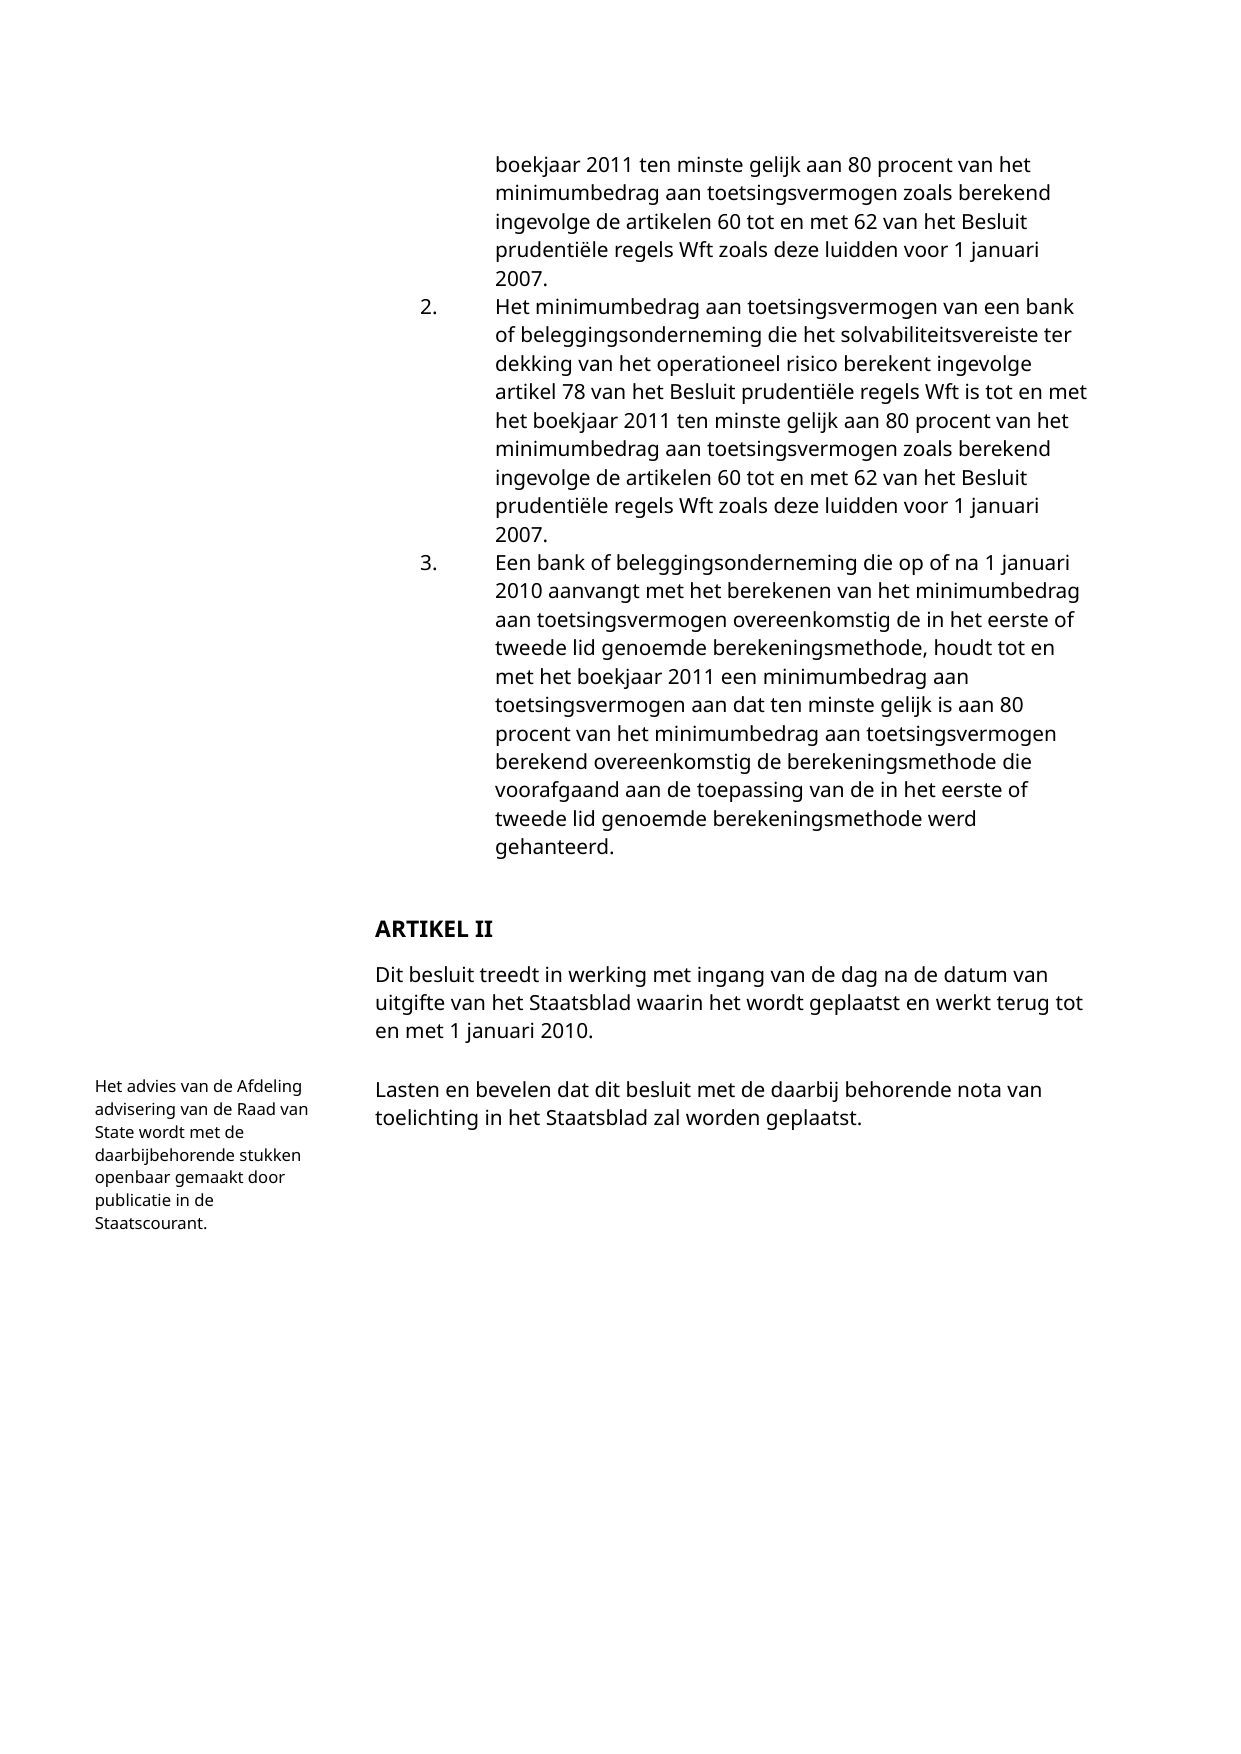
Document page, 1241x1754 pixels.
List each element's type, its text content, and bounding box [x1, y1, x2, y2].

text Dit besluit treedt in werking met ingang van de dag na de datum van uitgifte van het Staatsblad waarin het wordt geplaatst en werkt terug tot en met 1 januari 2010. [375, 960, 1090, 1045]
list boekjaar 2011 ten minste gelijk aan 80 procent van het minimumbedrag aan toetsingsvermogen zoals berekend ingevolge de artikelen 60 tot en met 62 van het Besluit prudentiële regels Wft zoals deze luidden voor 1 januari 2007. [420, 150, 1090, 292]
subtitle ARTIKEL II [375, 913, 1090, 945]
text Het advies van de Afdeling advisering van de Raad van State wordt met de daarbijbehorende stukken openbaar gemaakt door publicatie in de Staatscourant. [94, 1075, 328, 1234]
list Het minimumbedrag aan toetsingsvermogen van een bank of beleggingsonderneming die het solvabiliteitsvereiste ter dekking van het operationeel risico berekent ingevolge artikel 78 van het Besluit prudentiële regels Wft is tot en met het boekjaar 2011 ten minste gelijk aan 80 procent van het minimumbedrag aan toetsingsvermogen zoals berekend ingevolge de artikelen 60 tot en met 62 van het Besluit prudentiële regels Wft zoals deze luidden voor 1 januari 2007. [420, 292, 1090, 548]
text Lasten en bevelen dat dit besluit met de daarbij behorende nota van toelichting in het Staatsblad zal worden geplaatst. [375, 1075, 1090, 1132]
list Een bank of beleggingsonderneming die op of na 1 januari 2010 aanvangt met het berekenen van het minimumbedrag aan toetsingsvermogen overeenkomstig de in het eerste of tweede lid genoemde berekeningsmethode, houdt tot en met het boekjaar 2011 een minimumbedrag aan toetsingsvermogen aan dat ten minste gelijk is aan 80 procent van het minimumbedrag aan toetsingsvermogen berekend overeenkomstig de berekeningsmethode die voorafgaand aan de toepassing van de in het eerste of tweede lid genoemde berekeningsmethode werd gehanteerd. [420, 548, 1090, 861]
